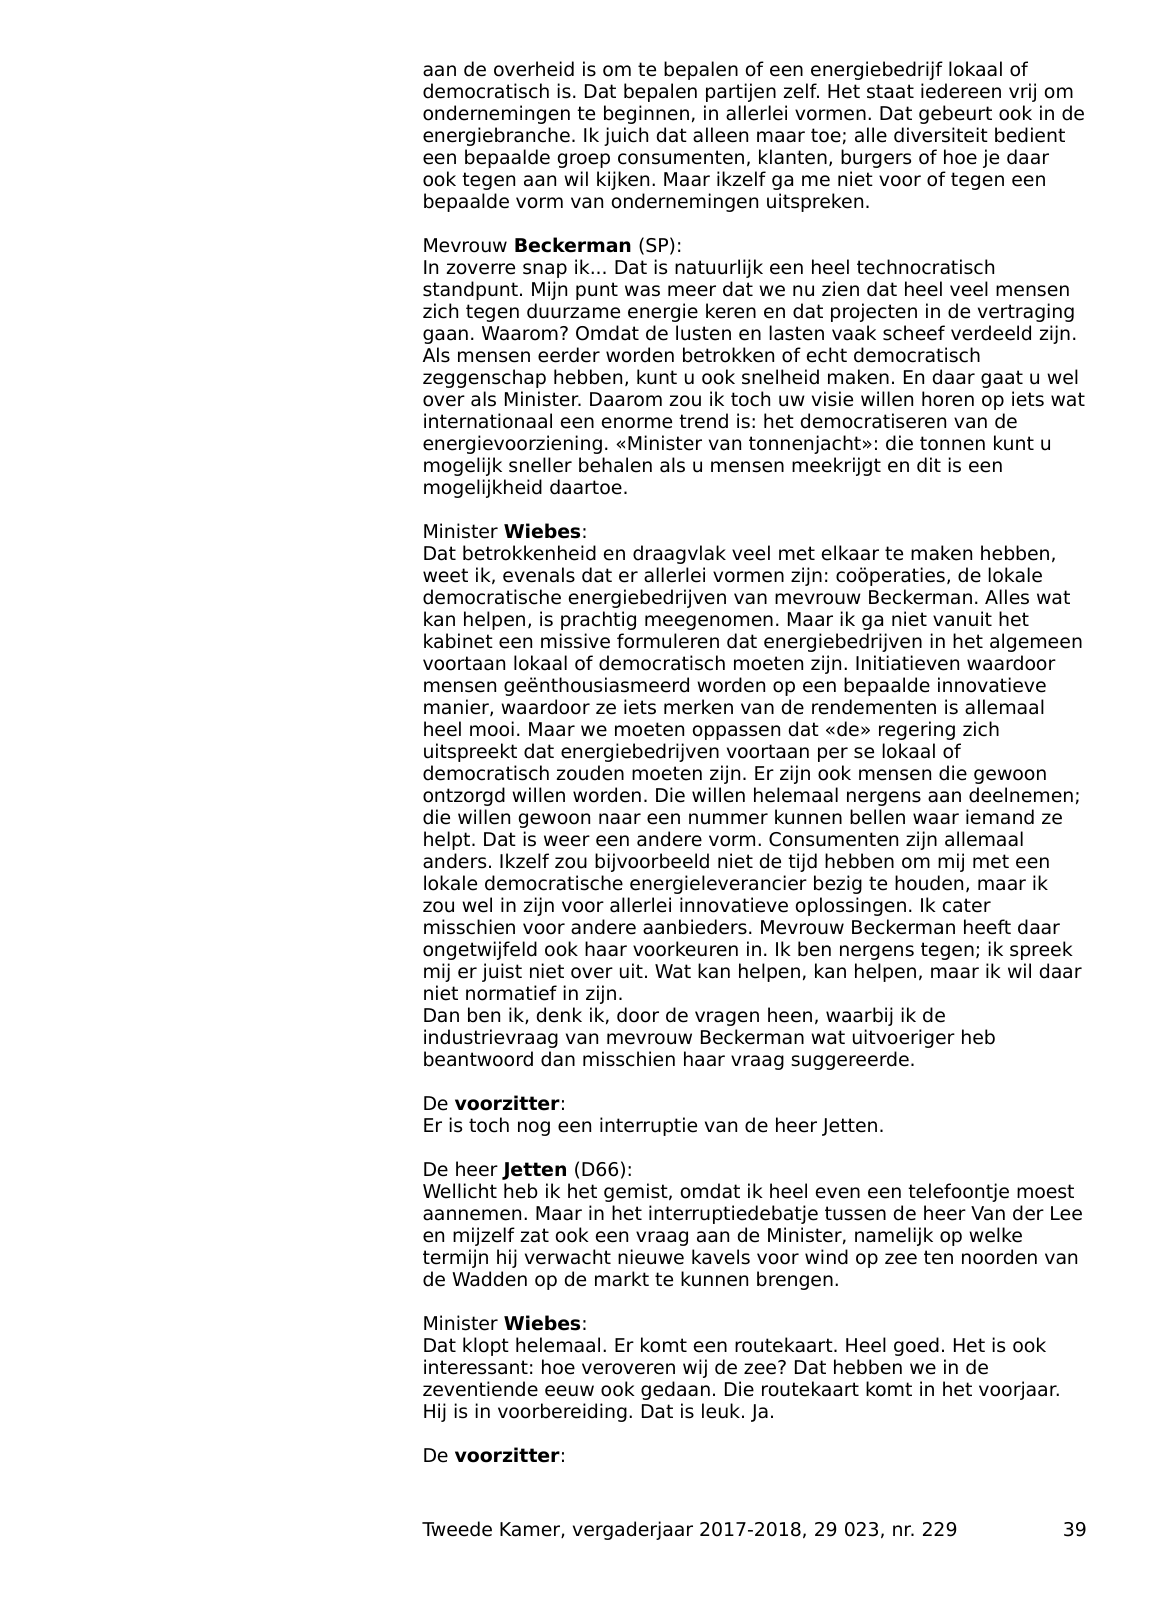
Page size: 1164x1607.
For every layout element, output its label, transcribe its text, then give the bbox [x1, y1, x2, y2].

text Dat betrokkenheid en draagvlak veel met elkaar te maken hebben, weet ik, evenals dat er allerlei vormen zijn: coöperaties, de lokale democratische energiebedrijven van mevrouw Beckerman. Alles wat kan helpen, is prachtig meegenomen. Maar ik ga niet vanuit het kabinet een missive formuleren dat energiebedrijven in het algemeen voortaan lokaal of democratisch moeten zijn. Initiatieven waardoor mensen geënthousiasmeerd worden op een bepaalde innovatieve manier, waardoor ze iets merken van de rendementen is allemaal heel mooi. Maar we moeten oppassen dat «de» regering zich uitspreekt dat energiebedrijven voortaan per se lokaal of democratisch zouden moeten zijn. Er zijn ook mensen die gewoon ontzorgd willen worden. Die willen helemaal nergens aan deelnemen; die willen gewoon naar een nummer kunnen bellen waar iemand ze helpt. Dat is weer een andere vorm. Consumenten zijn allemaal anders. Ikzelf zou bijvoorbeeld niet de tijd hebben om mij met een lokale democratische energieleverancier bezig te houden, maar ik zou wel in zijn voor allerlei innovatieve oplossingen. Ik cater misschien voor andere aanbieders. Mevrouw Beckerman heeft daar ongetwijfeld ook haar voorkeuren in. Ik ben nergens tegen; ik spreek mij er juist niet over uit. Wat kan helpen, kan helpen, maar ik wil daar niet normatief in zijn. [422, 543, 1087, 1004]
text Minister Wiebes: [422, 521, 1087, 543]
text Dat klopt helemaal. Er komt een routekaart. Heel goed. Het is ook interessant: hoe veroveren wij de zee? Dat hebben we in de zeventiende eeuw ook gedaan. Die routekaart komt in het voorjaar. Hij is in voorbereiding. Dat is leuk. Ja. [422, 1335, 1087, 1423]
text De voorzitter: [422, 1445, 1087, 1467]
text In zoverre snap ik... Dat is natuurlijk een heel technocratisch standpunt. Mijn punt was meer dat we nu zien dat heel veel mensen zich tegen duurzame energie keren en dat projecten in de vertraging gaan. Waarom? Omdat de lusten en lasten vaak scheef verdeeld zijn. Als mensen eerder worden betrokken of echt democratisch zeggenschap hebben, kunt u ook snelheid maken. En daar gaat u wel over als Minister. Daarom zou ik toch uw visie willen horen op iets wat internationaal een enorme trend is: het democratiseren van de energievoorziening. «Minister van tonnenjacht»: die tonnen kunt u mogelijk sneller behalen als u mensen meekrijgt en dit is een mogelijkheid daartoe. [422, 257, 1087, 499]
text De voorzitter: [422, 1093, 1087, 1115]
text aan de overheid is om te bepalen of een energiebedrijf lokaal of democratisch is. Dat bepalen partijen zelf. Het staat iedereen vrij om ondernemingen te beginnen, in allerlei vormen. Dat gebeurt ook in de energiebranche. Ik juich dat alleen maar toe; alle diversiteit bedient een bepaalde groep consumenten, klanten, burgers of hoe je daar ook tegen aan wil kijken. Maar ikzelf ga me niet voor of tegen een bepaalde vorm van ondernemingen uitspreken. [422, 59, 1087, 213]
text Minister Wiebes: [422, 1313, 1087, 1335]
text Er is toch nog een interruptie van de heer Jetten. [422, 1115, 1087, 1137]
text Wellicht heb ik het gemist, omdat ik heel even een telefoontje moest aannemen. Maar in het interruptiedebatje tussen de heer Van der Lee en mijzelf zat ook een vraag aan de Minister, namelijk op welke termijn hij verwacht nieuwe kavels voor wind op zee ten noorden van de Wadden op de markt te kunnen brengen. [422, 1181, 1087, 1291]
text De heer Jetten (D66): [422, 1159, 1087, 1181]
text Mevrouw Beckerman (SP): [422, 235, 1087, 257]
text Dan ben ik, denk ik, door de vragen heen, waarbij ik de industrievraag van mevrouw Beckerman wat uitvoeriger heb beantwoord dan misschien haar vraag suggereerde. [422, 1004, 1087, 1071]
